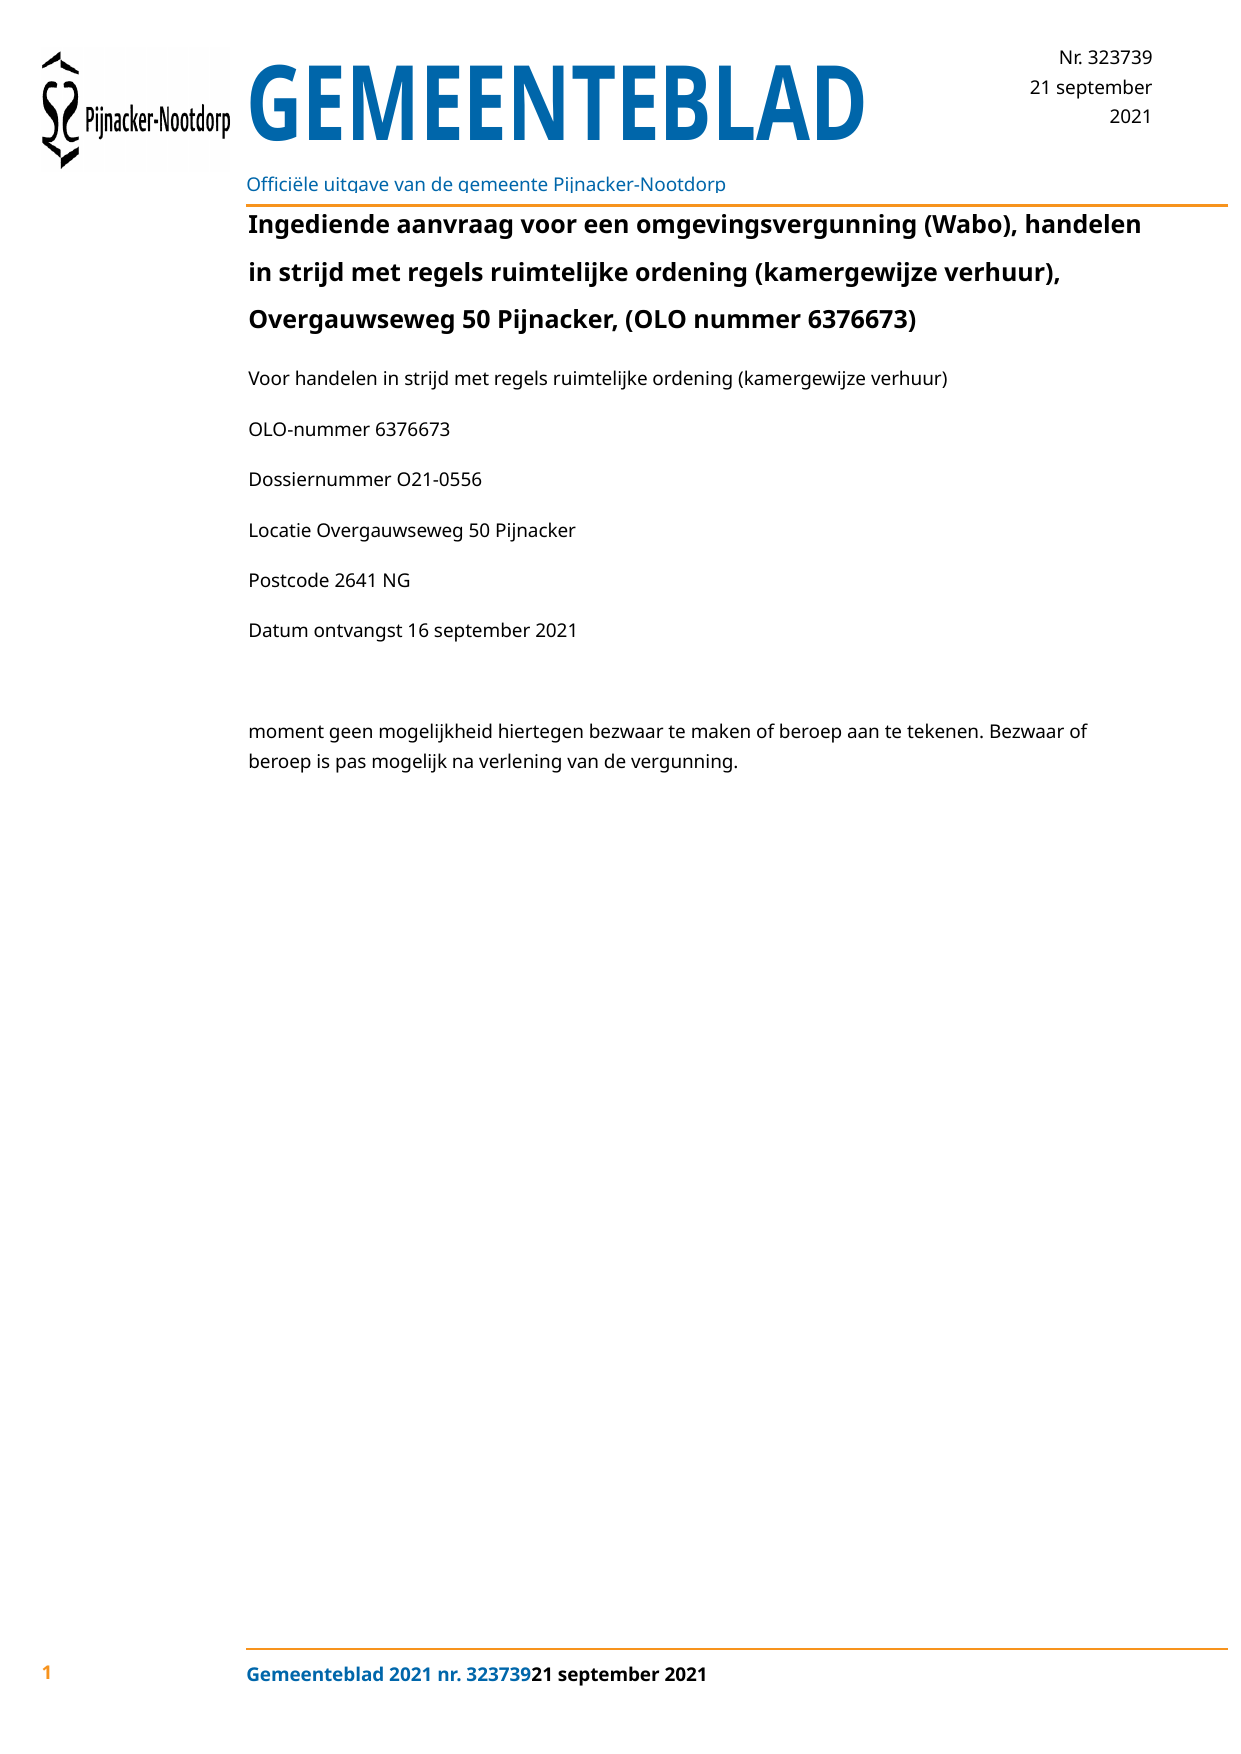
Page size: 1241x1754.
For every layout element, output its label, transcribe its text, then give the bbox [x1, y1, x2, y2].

text OLO-nummer 6376673 [248, 416, 1152, 442]
text Postcode 2641 NG [248, 567, 1152, 593]
text Ingediende aanvraag voor een omgevingsvergunning (Wabo), handelen in strijd met regels ruimtelijke ordening (kamergewijze verhuur), Overgauwseweg 50 Pijnacker, (OLO nummer 6376673) [248, 207, 1152, 336]
text moment geen mogelijkheid hiertegen bezwaar te maken of beroep aan te tekenen. Bezwaar of beroep is pas mogelijk na verlening van de vergunning. [248, 718, 1152, 774]
text Locatie Overgauwseweg 50 Pijnacker [248, 517, 1152, 542]
text Datum ontvangst 16 september 2021 [248, 618, 1152, 643]
picture [41, 47, 231, 172]
text Dossiernummer O21-0556 [248, 466, 1152, 492]
text Voor handelen in strijd met regels ruimtelijke ordening (kamergewijze verhuur) [248, 366, 1152, 391]
